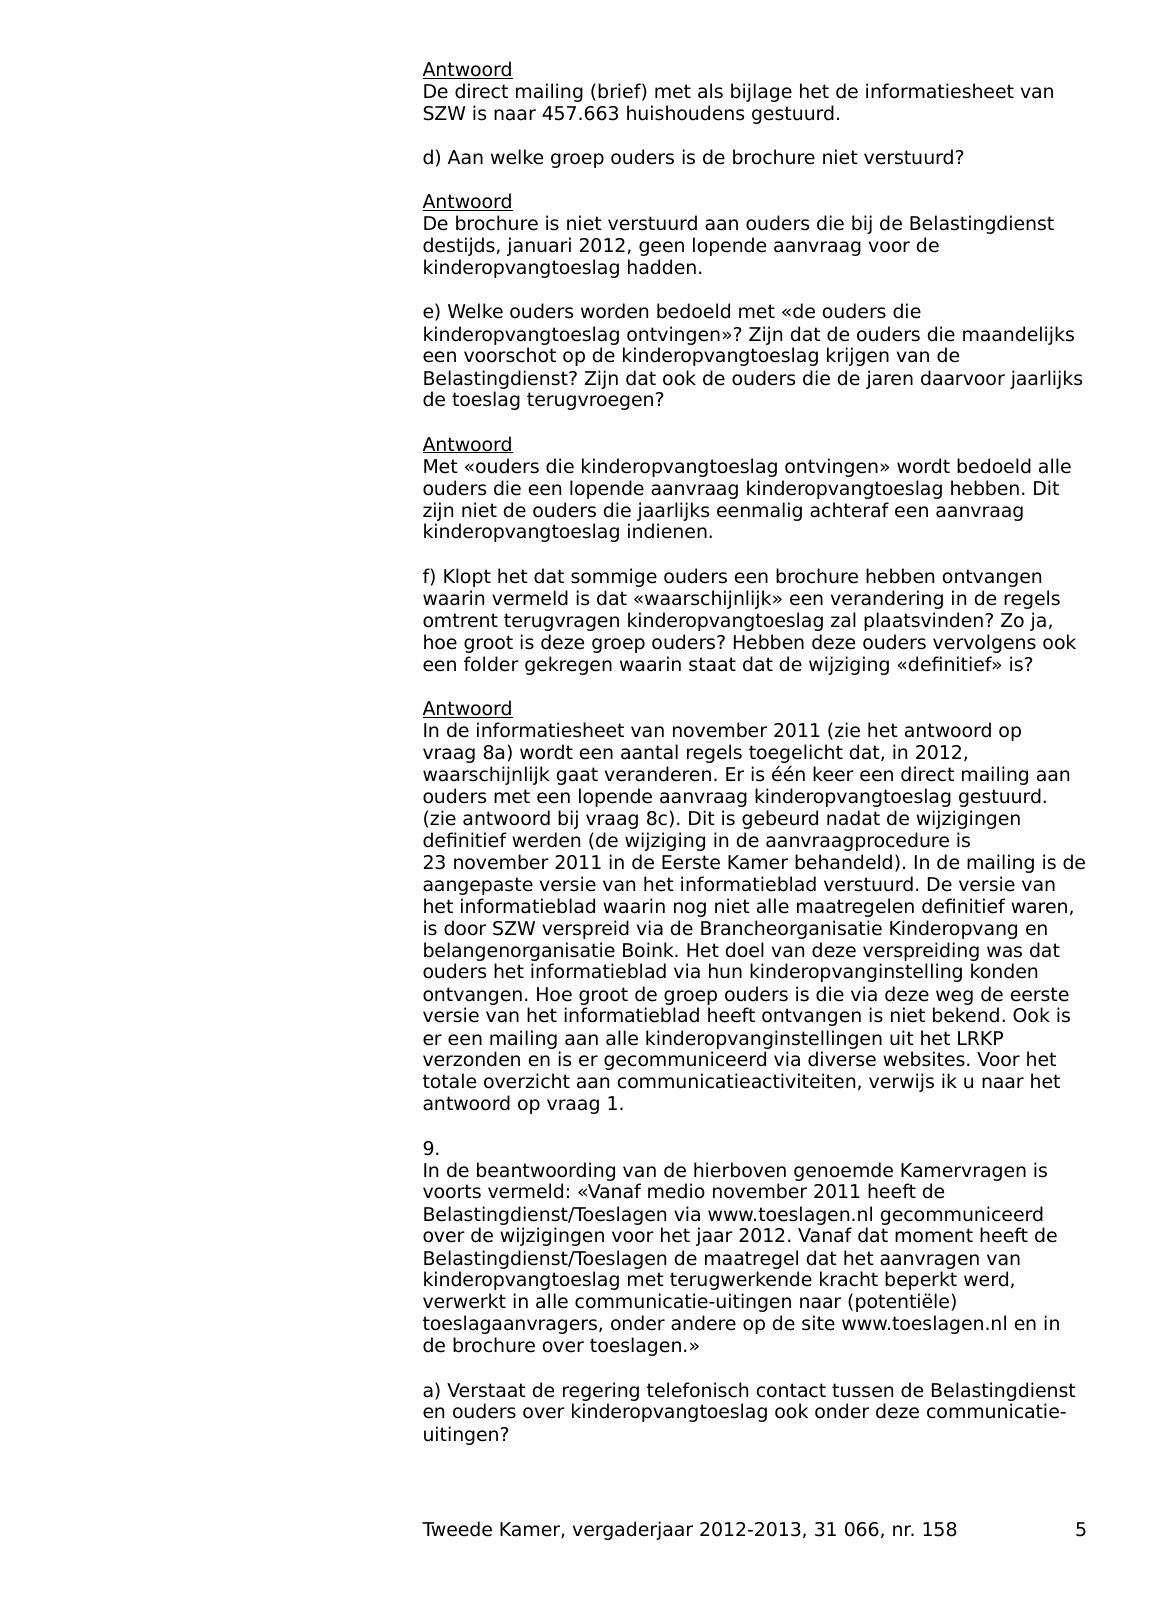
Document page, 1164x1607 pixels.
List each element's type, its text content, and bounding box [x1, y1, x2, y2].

text Antwoord [422, 433, 1087, 456]
text In de beantwoording van de hierboven genoemde Kamervragen is voorts vermeld: «Vanaf medio november 2011 heeft de Belastingdienst/Toeslagen via www.toeslagen.nl gecommuniceerd over de wijzigingen voor het jaar 2012. Vanaf dat moment heeft de Belastingdienst/Toeslagen de maatregel dat het aanvragen van kinderopvangtoeslag met terugwerkende kracht beperkt werd, verwerkt in alle communicatie-uitingen naar (potentiële) toeslagaanvragers, onder andere op de site www.toeslagen.nl en in de brochure over toeslagen.» [422, 1159, 1087, 1357]
text a) Verstaat de regering telefonisch contact tussen de Belastingdienst en ouders over kinderopvangtoeslag ook onder deze communicatie-uitingen? [422, 1379, 1087, 1445]
text Antwoord [422, 191, 1087, 213]
text Antwoord [422, 59, 1087, 81]
text De direct mailing (brief) met als bijlage het de informatiesheet van SZW is naar 457.663 huishoudens gestuurd. [422, 81, 1087, 125]
text f) Klopt het dat sommige ouders een brochure hebben ontvangen waarin vermeld is dat «waarschijnlijk» een verandering in de regels omtrent terugvragen kinderopvangtoeslag zal plaatsvinden? Zo ja, hoe groot is deze groep ouders? Hebben deze ouders vervolgens ook een folder gekregen waarin staat dat de wijziging «definitief» is? [422, 566, 1087, 676]
text d) Aan welke groep ouders is de brochure niet verstuurd? [422, 147, 1087, 169]
text De brochure is niet verstuurd aan ouders die bij de Belastingdienst destijds, januari 2012, geen lopende aanvraag voor de kinderopvangtoeslag hadden. [422, 213, 1087, 279]
text In de informatiesheet van november 2011 (zie het antwoord op vraag 8a) wordt een aantal regels toegelicht dat, in 2012, waarschijnlijk gaat veranderen. Er is één keer een direct mailing aan ouders met een lopende aanvraag kinderopvangtoeslag gestuurd. (zie antwoord bij vraag 8c). Dit is gebeurd nadat de wijzigingen definitief werden (de wijziging in de aanvraagprocedure is 23 november 2011 in de Eerste Kamer behandeld). In de mailing is de aangepaste versie van het informatieblad verstuurd. De versie van het informatieblad waarin nog niet alle maatregelen definitief waren, is door SZW verspreid via de Brancheorganisatie Kinderopvang en belangenorganisatie Boink. Het doel van deze verspreiding was dat ouders het informatieblad via hun kinderopvanginstelling konden ontvangen. Hoe groot de groep ouders is die via deze weg de eerste versie van het informatieblad heeft ontvangen is niet bekend. Ook is er een mailing aan alle kinderopvanginstellingen uit het LRKP verzonden en is er gecommuniceerd via diverse websites. Voor het totale overzicht aan communicatieactiviteiten, verwijs ik u naar het antwoord op vraag 1. [422, 720, 1087, 1115]
text 9. [422, 1137, 1087, 1159]
text Antwoord [422, 698, 1087, 720]
text e) Welke ouders worden bedoeld met «de ouders die kinderopvangtoeslag ontvingen»? Zijn dat de ouders die maandelijks een voorschot op de kinderopvangtoeslag krijgen van de Belastingdienst? Zijn dat ook de ouders die de jaren daarvoor jaarlijks de toeslag terugvroegen? [422, 301, 1087, 411]
text Met «ouders die kinderopvangtoeslag ontvingen» wordt bedoeld alle ouders die een lopende aanvraag kinderopvangtoeslag hebben. Dit zijn niet de ouders die jaarlijks eenmalig achteraf een aanvraag kinderopvangtoeslag indienen. [422, 456, 1087, 543]
